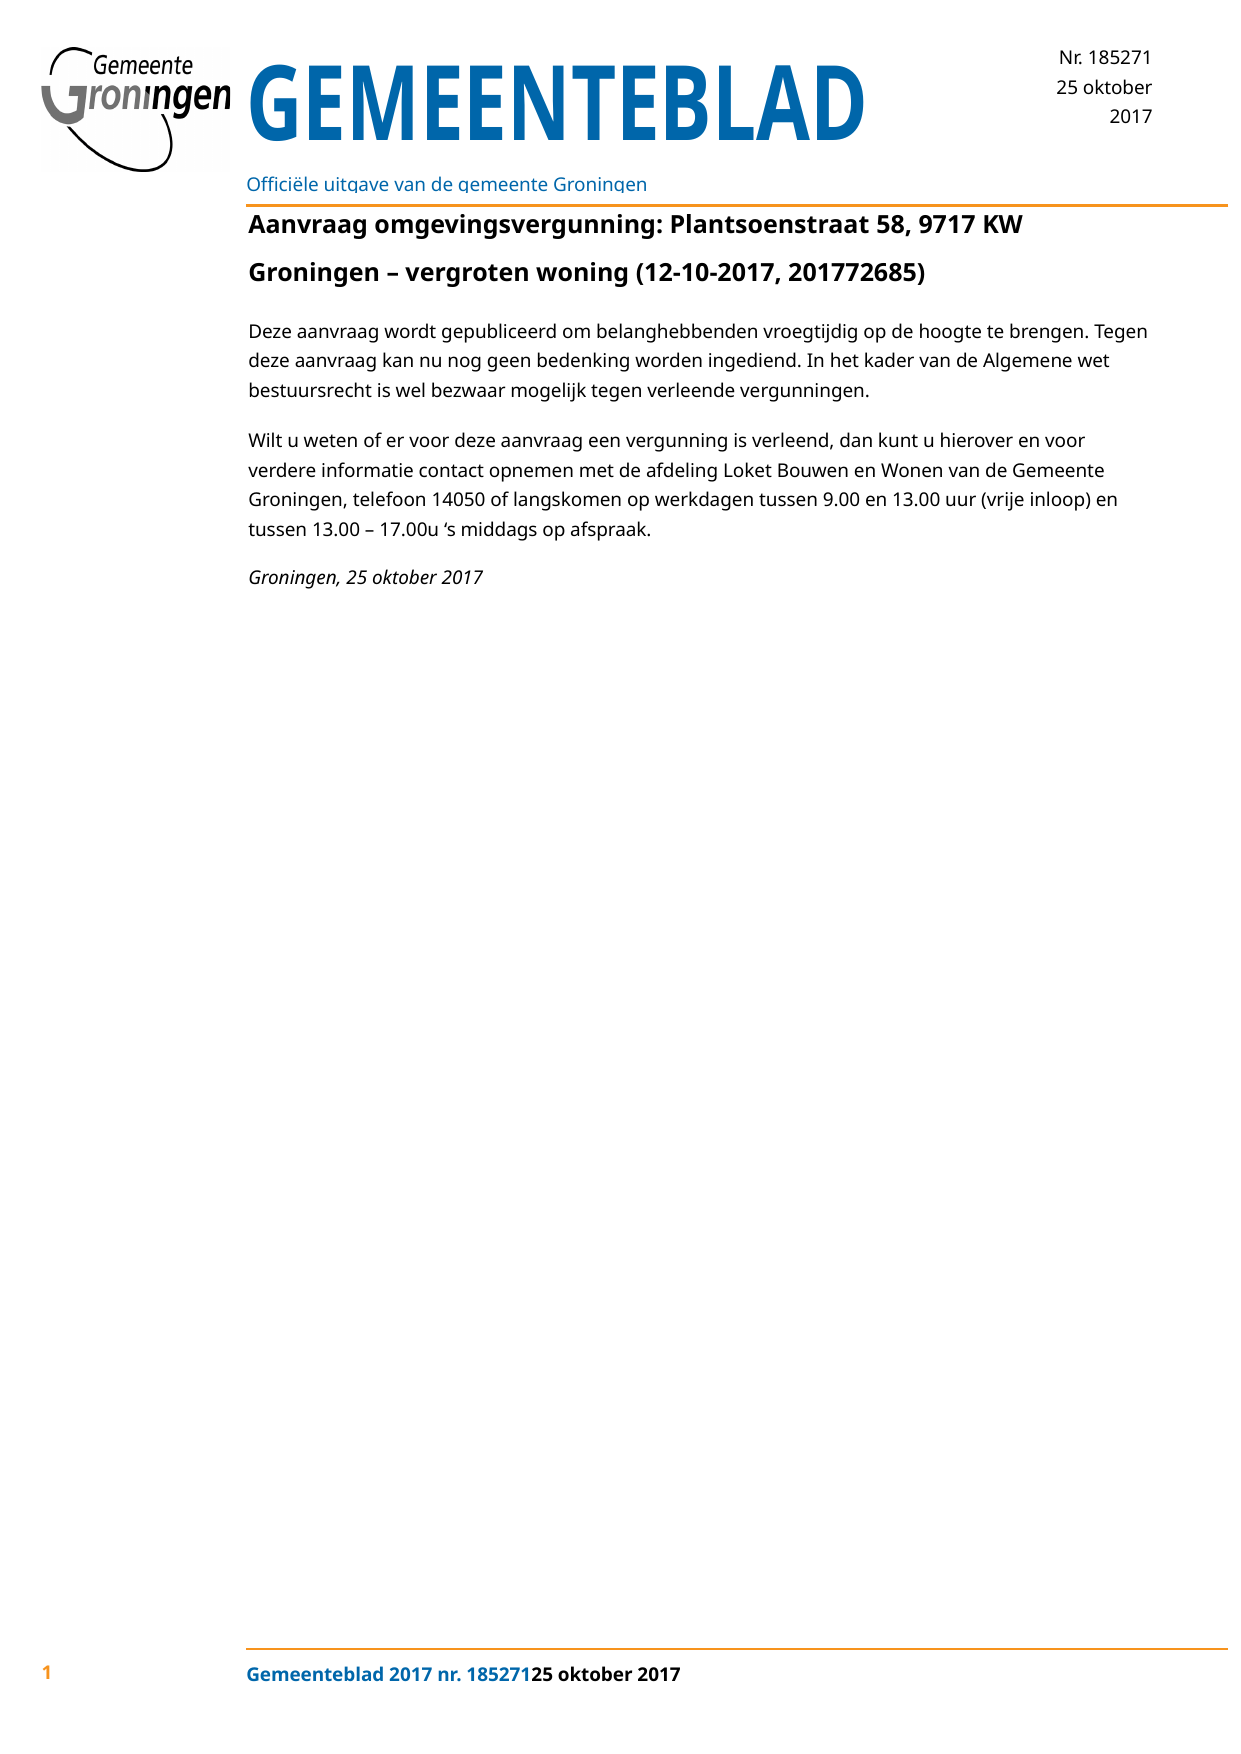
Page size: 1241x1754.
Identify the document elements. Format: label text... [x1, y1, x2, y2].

text Wilt u weten of er voor deze aanvraag een vergunning is verleend, dan kunt u hierover en voor verdere informatie contact opnemen met de afdeling Loket Bouwen en Wonen van de Gemeente Groningen, telefoon 14050 of langskomen op werkdagen tussen 9.00 en 13.00 uur (vrije inloop) en tussen 13.00 – 17.00u ‘s middags op afspraak. [248, 427, 1152, 542]
text Deze aanvraag wordt gepubliceerd om belanghebbenden vroegtijdig op de hoogte te brengen. Tegen deze aanvraag kan nu nog geen bedenking worden ingediend. In het kader van de Algemene wet bestuursrecht is wel bezwaar mogelijk tegen verleende vergunningen. [248, 318, 1152, 403]
picture [41, 47, 231, 172]
text Groningen, 25 oktober 2017 [248, 564, 1152, 590]
text Aanvraag omgevingsvergunning: Plantsoenstraat 58, 9717 KW Groningen – vergroten woning (12-10-2017, 201772685) [248, 207, 1152, 288]
